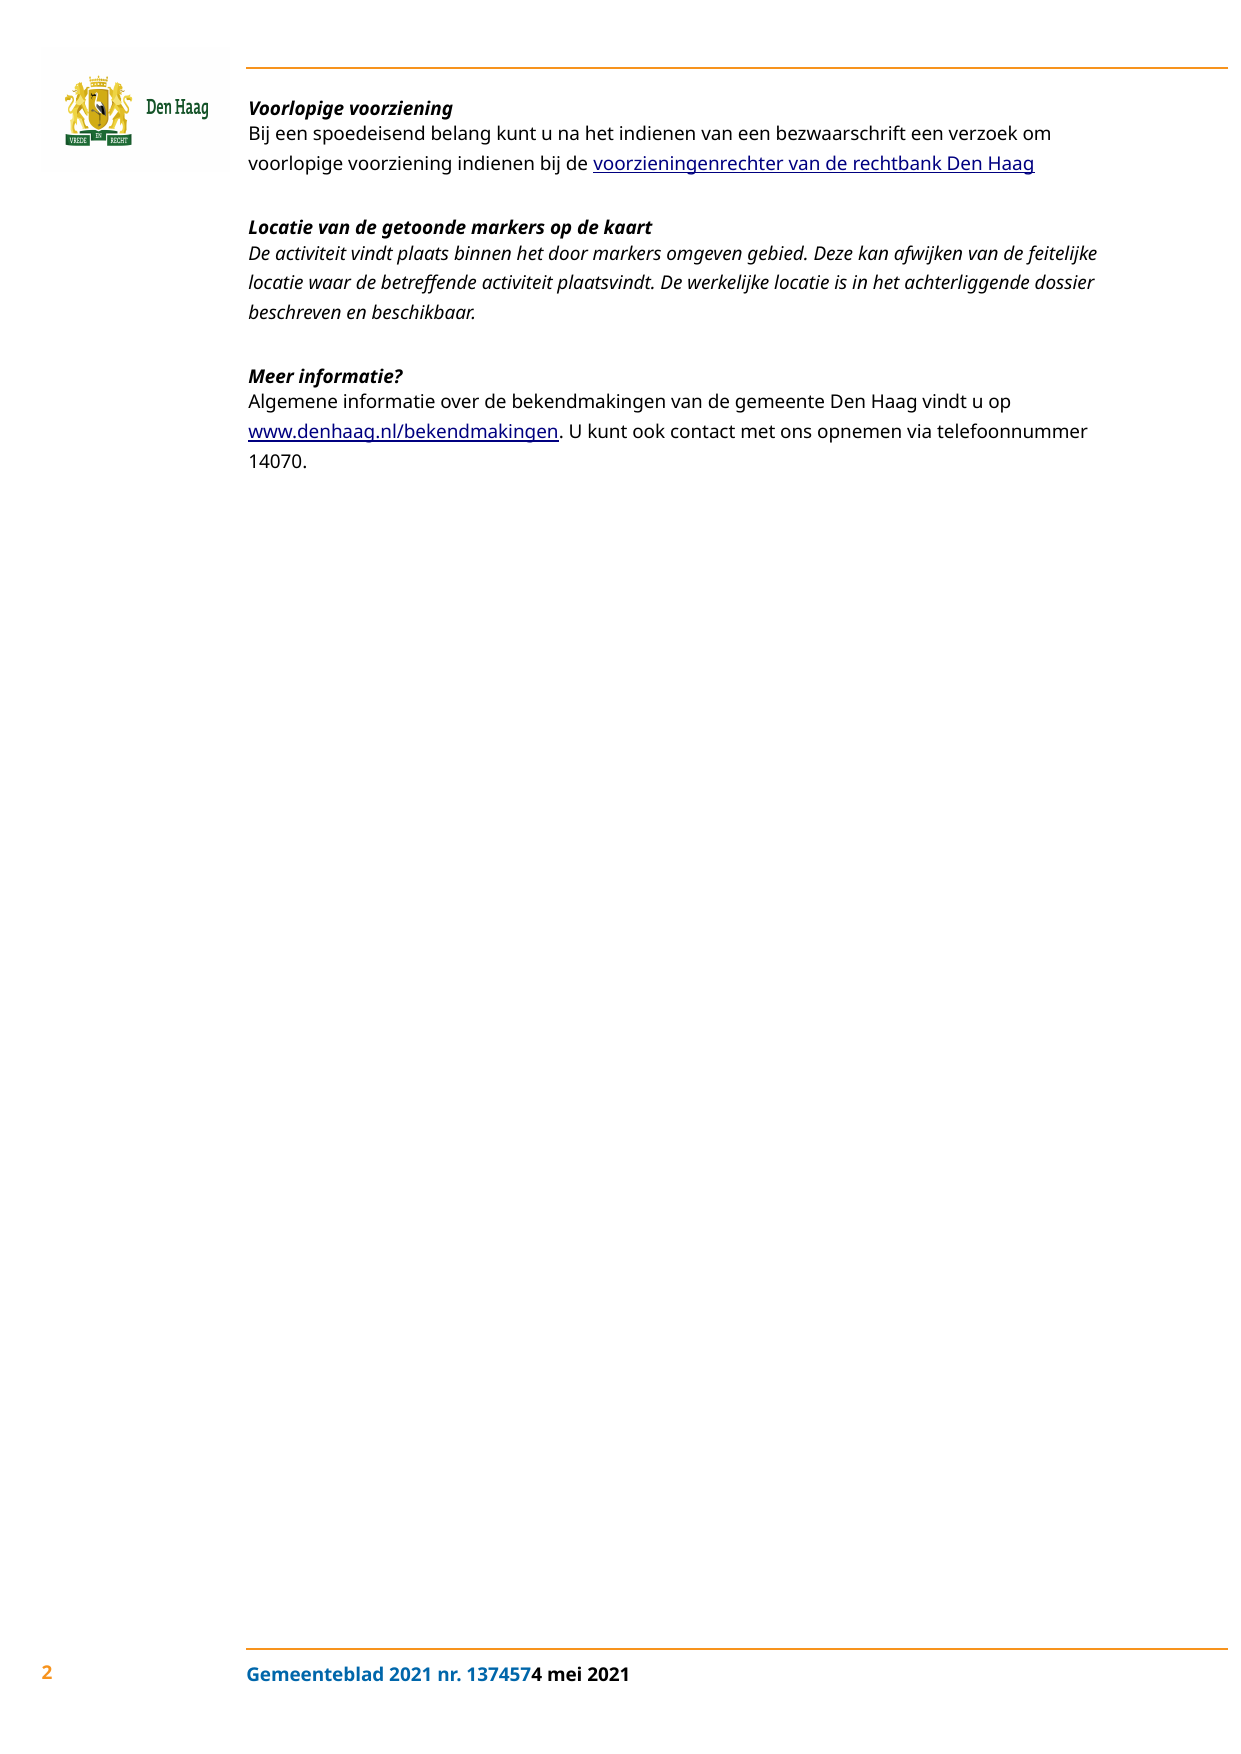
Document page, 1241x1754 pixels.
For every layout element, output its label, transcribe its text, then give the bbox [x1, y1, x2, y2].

text Algemene informatie over de bekendmakingen van de gemeente Den Haag vindt u op www.denhaag.nl/bekendmakingen. U kunt ook contact met ons opnemen via telefoonnummer 14070. [248, 389, 1152, 473]
text De activiteit vindt plaats binnen het door markers omgeven gebied. Deze kan afwijken van de feitelijke locatie waar de betreffende activiteit plaatsvindt. De werkelijke locatie is in het achterliggende dossier beschreven en beschikbaar. [248, 240, 1152, 325]
text Meer informatie? [248, 363, 1152, 389]
picture [41, 47, 231, 172]
text Voorlopige voorziening [248, 95, 1152, 121]
text Bij een spoedeisend belang kunt u na het indienen van een bezwaarschrift een verzoek om voorlopige voorziening indienen bij de voorzieningenrechter van de rechtbank Den Haag [248, 121, 1152, 176]
text Locatie van de getoonde markers op de kaart [248, 214, 1152, 240]
